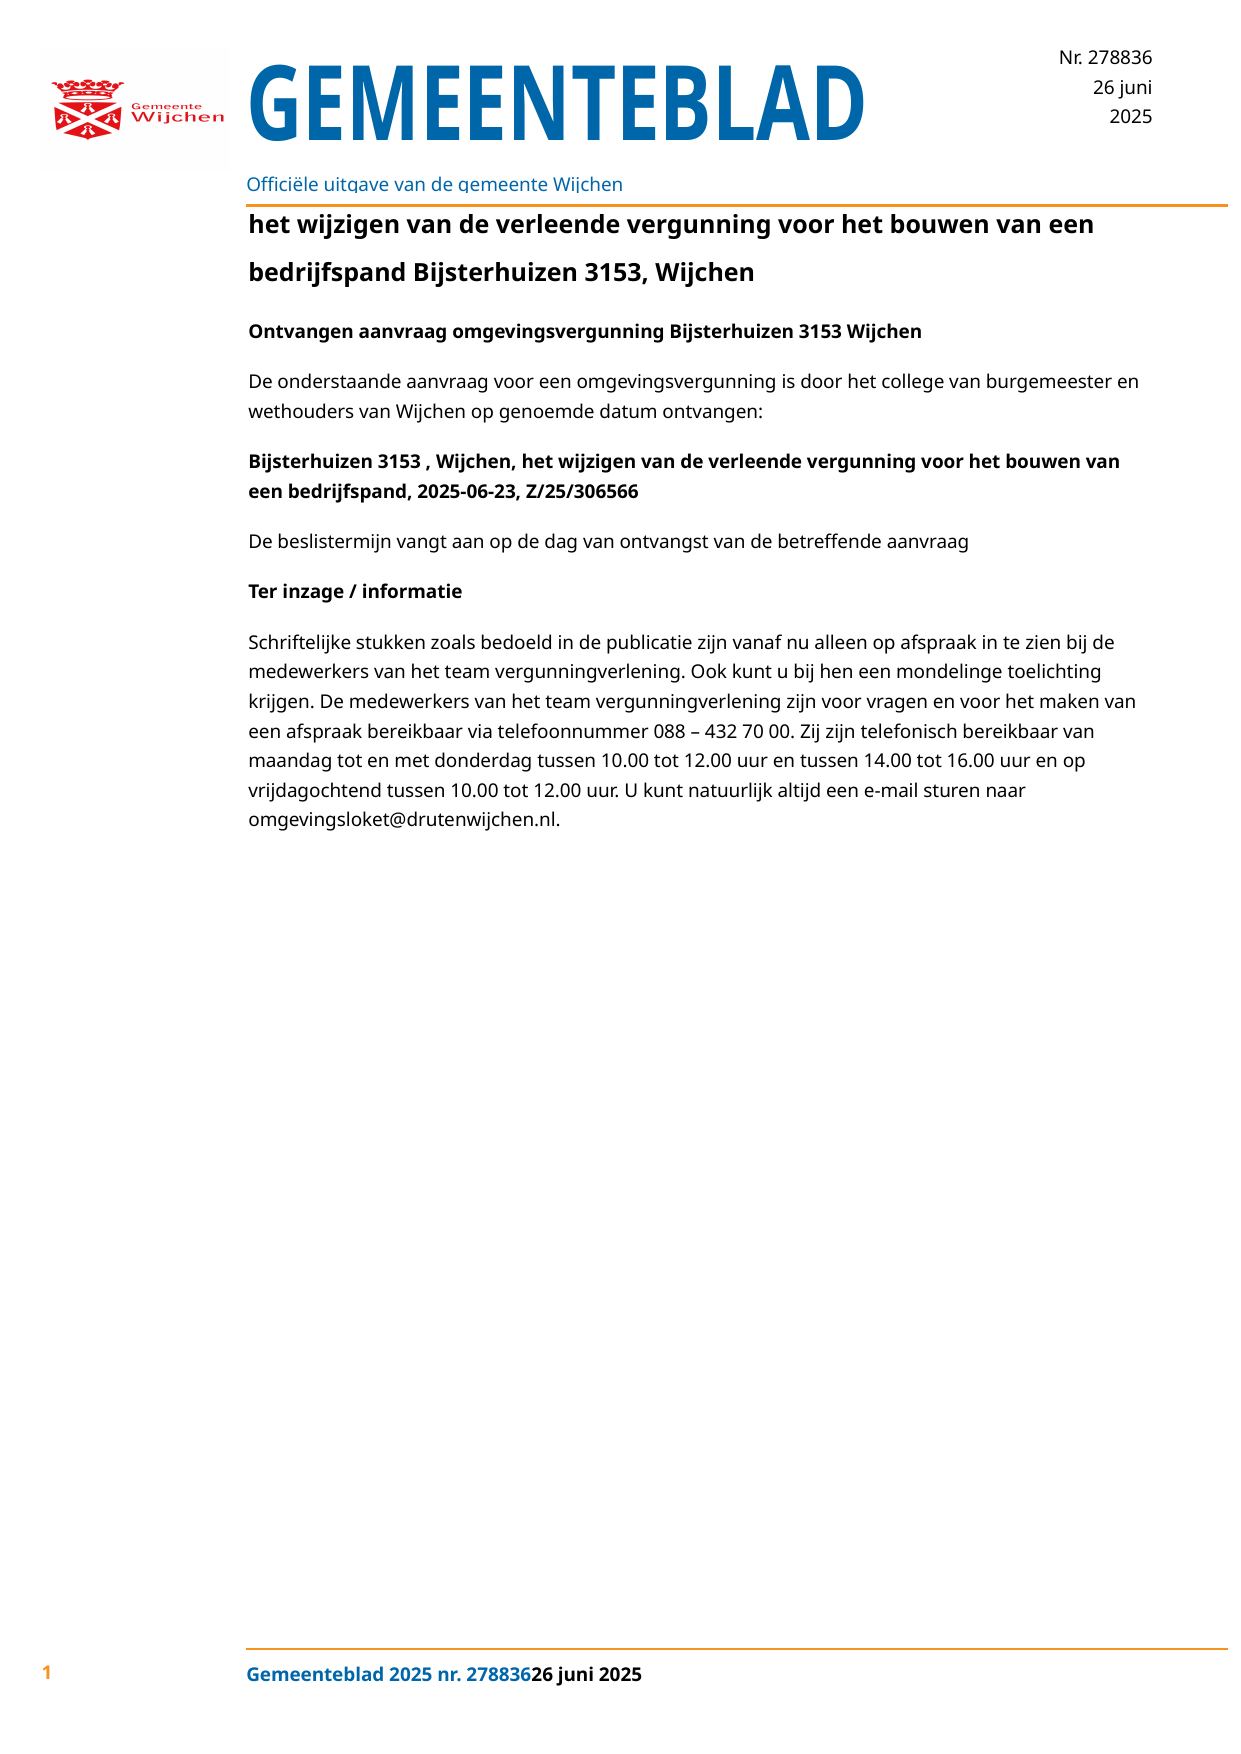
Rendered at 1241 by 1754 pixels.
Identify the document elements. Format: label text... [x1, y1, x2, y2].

text De onderstaande aanvraag voor een omgevingsvergunning is door het college van burgemeester en wethouders van Wijchen op genoemde datum ontvangen: [248, 368, 1152, 424]
text Ter inzage / informatie [248, 579, 1152, 604]
text Bijsterhuizen 3153 , Wijchen, het wijzigen van de verleende vergunning voor het bouwen van een bedrijfspand, 2025-06-23, Z/25/306566 [248, 448, 1152, 504]
picture [41, 47, 231, 172]
text Ontvangen aanvraag omgevingsvergunning Bijsterhuizen 3153 Wijchen [248, 318, 1152, 344]
text het wijzigen van de verleende vergunning voor het bouwen van een bedrijfspand Bijsterhuizen 3153, Wijchen [248, 207, 1152, 288]
text De beslistermijn vangt aan op de dag van ontvangst van de betreffende aanvraag [248, 528, 1152, 554]
text Schriftelijke stukken zoals bedoeld in de publicatie zijn vanaf nu alleen op afspraak in te zien bij de medewerkers van het team vergunningverlening. Ook kunt u bij hen een mondelinge toelichting krijgen. De medewerkers van het team vergunningverlening zijn voor vragen en voor het maken van een afspraak bereikbaar via telefoonnummer 088 – 432 70 00. Zij zijn telefonisch bereikbaar van maandag tot en met donderdag tussen 10.00 tot 12.00 uur en tussen 14.00 tot 16.00 uur en op vrijdagochtend tussen 10.00 tot 12.00 uur. U kunt natuurlijk altijd een e-mail sturen naar omgevingsloket@drutenwijchen.nl. [248, 629, 1152, 832]
